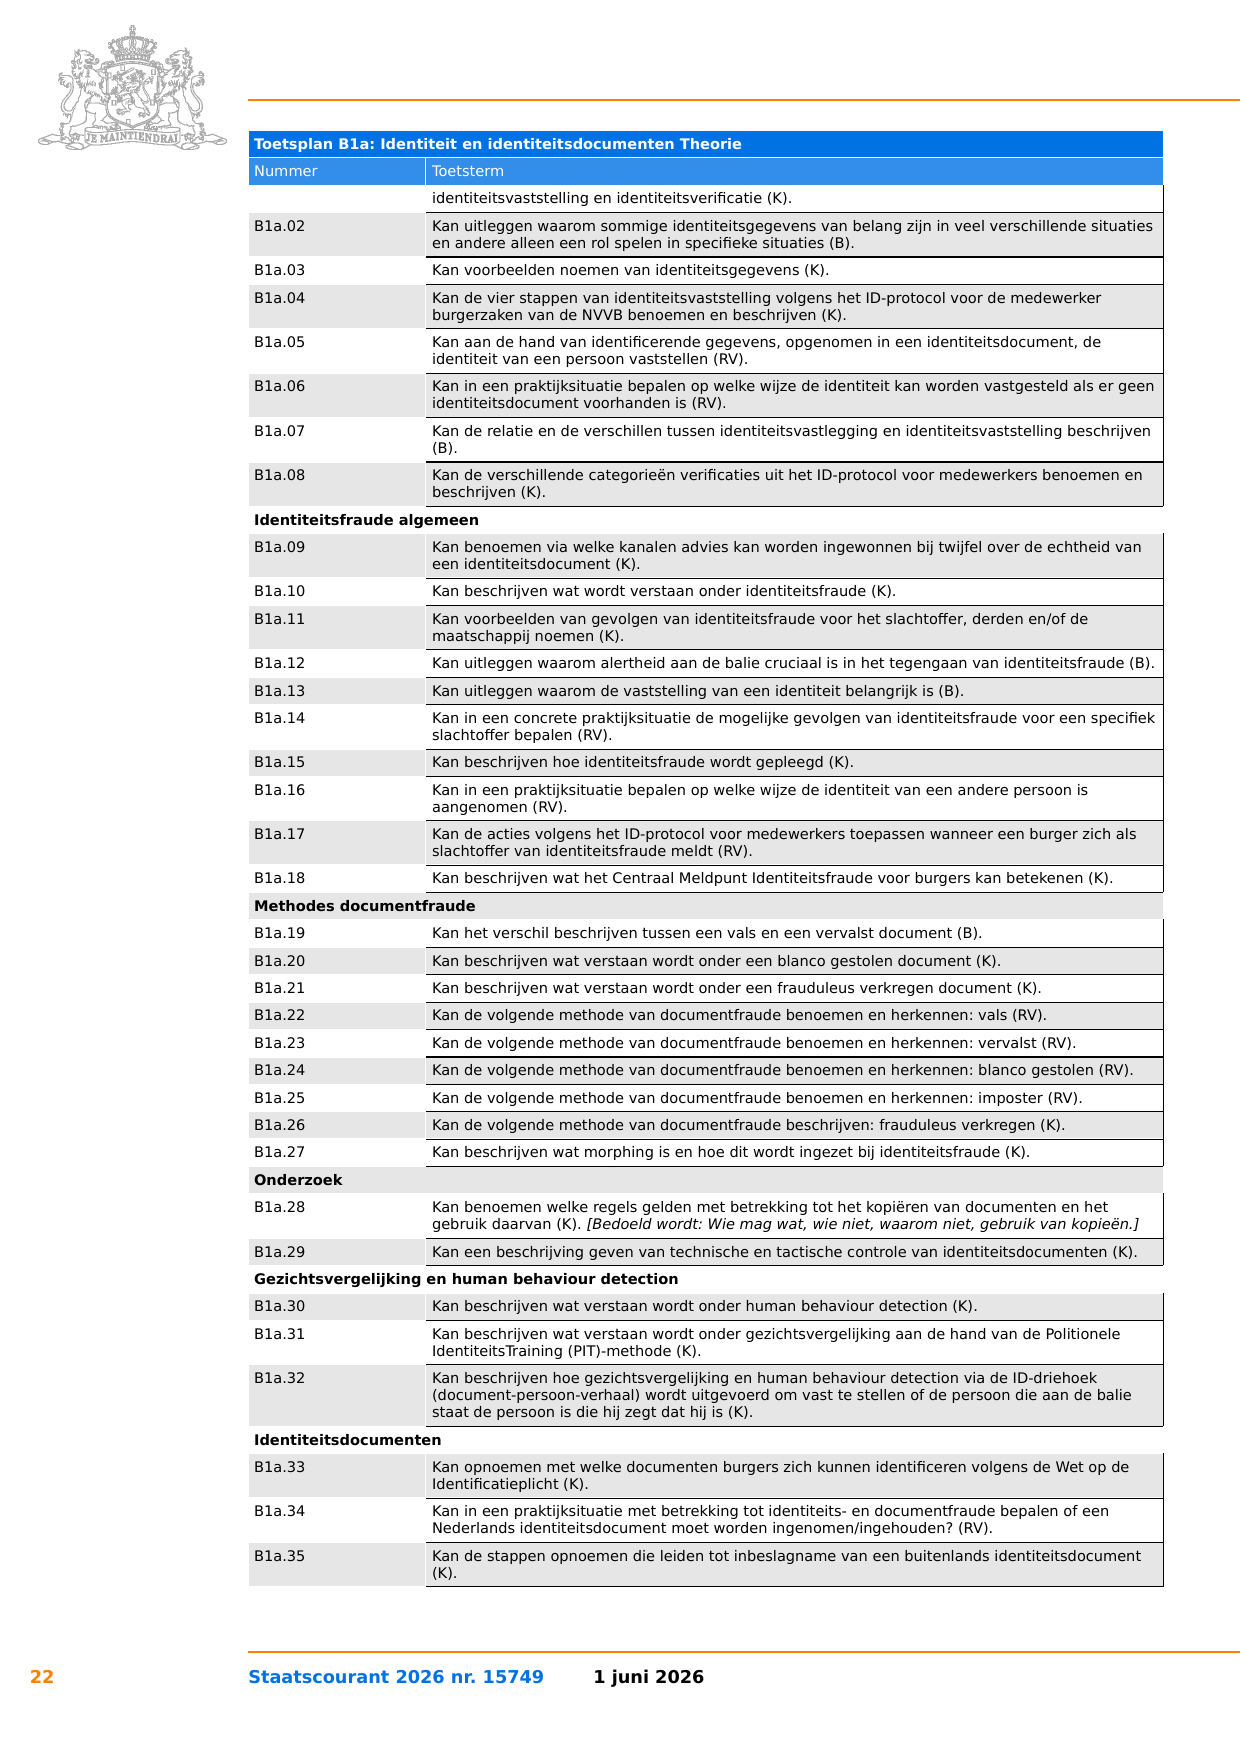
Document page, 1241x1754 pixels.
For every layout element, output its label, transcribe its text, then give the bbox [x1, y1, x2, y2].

table_cell Kan voorbeelden noemen van identiteitsgegevens (K). [426, 258, 1163, 284]
table_cell Nummer [249, 158, 425, 185]
table_cell B1a.06 [249, 374, 425, 417]
table_cell Identiteitsdocumenten [249, 1427, 1163, 1453]
table_cell Onderzoek [249, 1167, 1163, 1193]
table_cell Kan de volgende methode van documentfraude benoemen en herkennen: blanco gestolen (RV). [426, 1058, 1163, 1084]
table_cell B1a.32 [249, 1365, 425, 1426]
table_cell B1a.31 [249, 1321, 425, 1364]
table_cell Kan de volgende methode van documentfraude benoemen en herkennen: imposter (RV). [426, 1085, 1163, 1111]
table_cell B1a.28 [249, 1194, 425, 1238]
table_cell B1a.17 [249, 821, 425, 864]
table_cell B1a.13 [249, 678, 425, 704]
table_cell Kan aan de hand van identificerende gegevens, opgenomen in een identiteitsdocument, de identiteit van een persoon vaststellen (RV). [426, 329, 1163, 373]
table_cell Kan beschrijven hoe gezichtsvergelijking en human behaviour detection via de ID-driehoek (document-persoon-verhaal) wordt uitgevoerd om vast te stellen of de persoon die aan de balie staat de persoon is die hij zegt dat hij is (K). [426, 1365, 1163, 1426]
table_cell Kan beschrijven wat het Centraal Meldpunt Identiteitsfraude voor burgers kan betekenen (K). [426, 866, 1163, 892]
table_cell Kan beschrijven wat verstaan wordt onder een frauduleus verkregen document (K). [426, 975, 1163, 1002]
table_cell B1a.14 [249, 705, 425, 748]
table_cell Kan de relatie en de verschillen tussen identiteitsvastlegging en identiteitsvaststelling beschrijven (B). [426, 418, 1163, 461]
table_cell B1a.16 [249, 777, 425, 820]
table_cell Kan uitleggen waarom de vaststelling van een identiteit belangrijk is (B). [426, 678, 1163, 704]
table_cell Gezichtsvergelijking en human behaviour detection [249, 1266, 1163, 1292]
table_cell Kan beschrijven wat verstaan wordt onder human behaviour detection (K). [426, 1294, 1163, 1320]
table_cell B1a.07 [249, 418, 425, 461]
table_cell Methodes documentfraude [249, 893, 1163, 919]
table_cell Kan benoemen welke regels gelden met betrekking tot het kopiëren van documenten en het gebruik daarvan (K). [Bedoeld wordt: Wie mag wat, wie niet, waarom niet, gebruik van kopieën.] [426, 1194, 1163, 1238]
table_cell B1a.05 [249, 329, 425, 373]
table_cell B1a.09 [249, 534, 425, 577]
picture [38, 25, 227, 150]
table_cell Kan uitleggen waarom sommige identiteitsgegevens van belang zijn in veel verschillende situaties en andere alleen een rol spelen in specifieke situaties (B). [426, 213, 1163, 256]
table_cell Kan voorbeelden van gevolgen van identiteitsfraude voor het slachtoffer, derden en/of de maatschappij noemen (K). [426, 606, 1163, 649]
table_cell Kan de verschillende categorieën verificaties uit het ID-protocol voor medewerkers benoemen en beschrijven (K). [426, 463, 1163, 506]
table_cell B1a.26 [249, 1112, 425, 1138]
table_cell Kan het verschil beschrijven tussen een vals en een vervalst document (B). [426, 920, 1163, 947]
table_cell B1a.25 [249, 1085, 425, 1111]
table_cell B1a.24 [249, 1058, 425, 1084]
table_cell Kan de stappen opnoemen die leiden tot inbeslagname van een buitenlands identiteitsdocument (K). [426, 1543, 1163, 1586]
table_cell Kan de vier stappen van identiteitsvaststelling volgens het ID-protocol voor de medewerker burgerzaken van de NVVB benoemen en beschrijven (K). [426, 285, 1163, 328]
table_cell B1a.22 [249, 1003, 425, 1029]
table_cell B1a.18 [249, 866, 425, 892]
table_cell Kan opnoemen met welke documenten burgers zich kunnen identificeren volgens de Wet op de Identificatieplicht (K). [426, 1454, 1163, 1497]
table_cell B1a.02 [249, 213, 425, 256]
table_cell Kan beschrijven wat morphing is en hoe dit wordt ingezet bij identiteitsfraude (K). [426, 1140, 1163, 1166]
table_cell Kan beschrijven wat wordt verstaan onder identiteitsfraude (K). [426, 579, 1163, 605]
table_cell B1a.12 [249, 650, 425, 677]
table_cell Kan in een praktijksituatie bepalen op welke wijze de identiteit van een andere persoon is aangenomen (RV). [426, 777, 1163, 820]
table_header Toetsplan B1a: Identiteit en identiteitsdocumenten Theorie [249, 131, 1163, 157]
table_cell [249, 186, 425, 212]
table_cell Kan in een praktijksituatie met betrekking tot identiteits- en documentfraude bepalen of een Nederlands identiteitsdocument moet worden ingenomen/ingehouden? (RV). [426, 1499, 1163, 1542]
table_cell B1a.19 [249, 920, 425, 947]
table_cell Kan beschrijven wat verstaan wordt onder gezichtsvergelijking aan de hand van de Politionele IdentiteitsTraining (PIT)-methode (K). [426, 1321, 1163, 1364]
table_cell B1a.10 [249, 579, 425, 605]
table_cell B1a.23 [249, 1030, 425, 1056]
table_cell Kan beschrijven hoe identiteitsfraude wordt gepleegd (K). [426, 750, 1163, 776]
table_cell identiteitsvaststelling en identiteitsverificatie (K). [426, 186, 1163, 212]
table_cell B1a.03 [249, 258, 425, 284]
table_cell Kan in een concrete praktijksituatie de mogelijke gevolgen van identiteitsfraude voor een specifiek slachtoffer bepalen (RV). [426, 705, 1163, 748]
table_cell B1a.15 [249, 750, 425, 776]
table_cell B1a.30 [249, 1294, 425, 1320]
table_cell B1a.11 [249, 606, 425, 649]
table_cell B1a.04 [249, 285, 425, 328]
table_cell Kan uitleggen waarom alertheid aan de balie cruciaal is in het tegengaan van identiteitsfraude (B). [426, 650, 1163, 677]
table_cell Kan de acties volgens het ID-protocol voor medewerkers toepassen wanneer een burger zich als slachtoffer van identiteitsfraude meldt (RV). [426, 821, 1163, 864]
table_cell Kan de volgende methode van documentfraude benoemen en herkennen: vervalst (RV). [426, 1030, 1163, 1056]
table_cell Kan benoemen via welke kanalen advies kan worden ingewonnen bij twijfel over de echtheid van een identiteitsdocument (K). [426, 534, 1163, 577]
table_cell B1a.27 [249, 1140, 425, 1166]
table_cell B1a.33 [249, 1454, 425, 1497]
table_cell Kan een beschrijving geven van technische en tactische controle van identiteitsdocumenten (K). [426, 1239, 1163, 1265]
table_cell Kan beschrijven wat verstaan wordt onder een blanco gestolen document (K). [426, 948, 1163, 974]
table_cell Kan de volgende methode van documentfraude beschrijven: frauduleus verkregen (K). [426, 1112, 1163, 1138]
table_cell Kan in een praktijksituatie bepalen op welke wijze de identiteit kan worden vastgesteld als er geen identiteitsdocument voorhanden is (RV). [426, 374, 1163, 417]
table_cell B1a.08 [249, 463, 425, 506]
table_cell B1a.35 [249, 1543, 425, 1586]
table_cell B1a.21 [249, 975, 425, 1002]
table_cell B1a.29 [249, 1239, 425, 1265]
table_cell Identiteitsfraude algemeen [249, 507, 1163, 533]
table_cell B1a.34 [249, 1499, 425, 1542]
table_cell Toetsterm [426, 158, 1163, 185]
table_cell Kan de volgende methode van documentfraude benoemen en herkennen: vals (RV). [426, 1003, 1163, 1029]
table_cell B1a.20 [249, 948, 425, 974]
